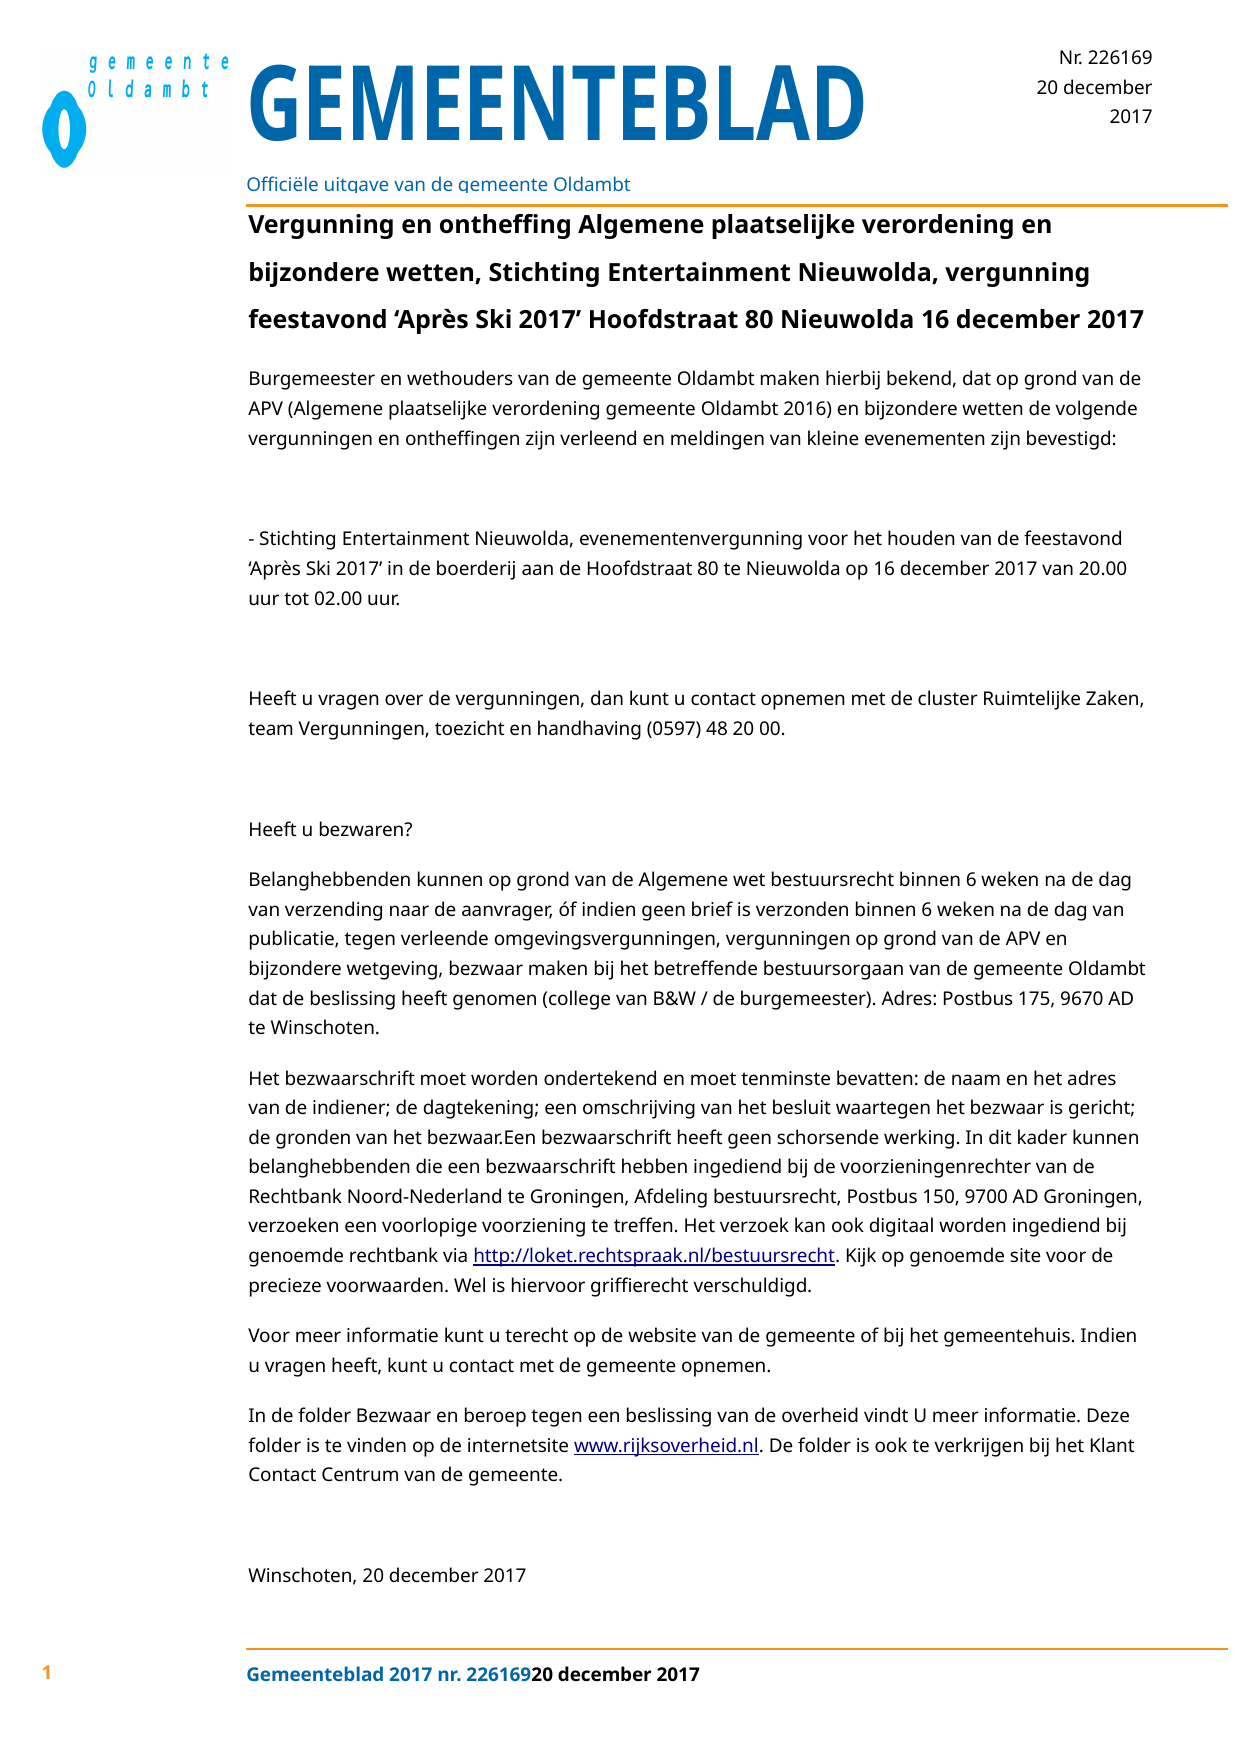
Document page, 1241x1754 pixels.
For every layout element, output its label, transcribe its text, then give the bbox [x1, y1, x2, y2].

text Belanghebbenden kunnen op grond van de Algemene wet bestuursrecht binnen 6 weken na de dag van verzending naar de aanvrager, óf indien geen brief is verzonden binnen 6 weken na de dag van publicatie, tegen verleende omgevingsvergunningen, vergunningen op grond van de APV en bijzondere wetgeving, bezwaar maken bij het betreffende bestuursorgaan van de gemeente Oldambt dat de beslissing heeft genomen (college van B&W / de burgemeester). Adres: Postbus 175, 9670 AD te Winschoten. [248, 866, 1152, 1040]
text Winschoten, 20 december 2017 [248, 1562, 1152, 1588]
text - Stichting Entertainment Nieuwolda, evenementenvergunning voor het houden van de feestavond ‘Après Ski 2017’ in de boerderij aan de Hoofdstraat 80 te Nieuwolda op 16 december 2017 van 20.00 uur tot 02.00 uur. [248, 526, 1152, 610]
text Burgemeester en wethouders van de gemeente Oldambt maken hierbij bekend, dat op grond van de APV (Algemene plaatselijke verordening gemeente Oldambt 2016) en bijzondere wetten de volgende vergunningen en ontheffingen zijn verleend en meldingen van kleine evenementen zijn bevestigd: [248, 366, 1152, 450]
text Het bezwaarschrift moet worden ondertekend en moet tenminste bevatten: de naam en het adres van de indiener; de dagtekening; een omschrijving van het besluit waartegen het bezwaar is gericht; de gronden van het bezwaar.Een bezwaarschrift heeft geen schorsende werking. In dit kader kunnen belanghebbenden die een bezwaarschrift hebben ingediend bij de voorzieningenrechter van de Rechtbank Noord-Nederland te Groningen, Afdeling bestuursrecht, Postbus 150, 9700 AD Groningen, verzoeken een voorlopige voorziening te treffen. Het verzoek kan ook digitaal worden ingediend bij genoemde rechtbank via http://loket.rechtspraak.nl/bestuursrecht. Kijk op genoemde site voor de precieze voorwaarden. Wel is hiervoor griffierecht verschuldigd. [248, 1065, 1152, 1297]
text Heeft u bezwaren? [248, 816, 1152, 842]
text Heeft u vragen over de vergunningen, dan kunt u contact opnemen met de cluster Ruimtelijke Zaken, team Vergunningen, toezicht en handhaving (0597) 48 20 00. [248, 686, 1152, 741]
text Voor meer informatie kunt u terecht op de website van de gemeente of bij het gemeentehuis. Indien u vragen heeft, kunt u contact met de gemeente opnemen. [248, 1322, 1152, 1377]
text In de folder Bezwaar en beroep tegen een beslissing van de overheid vindt U meer informatie. Deze folder is te vinden op de internetsite www.rijksoverheid.nl. De folder is ook te verkrijgen bij het Klant Contact Centrum van de gemeente. [248, 1402, 1152, 1487]
picture [41, 47, 231, 172]
text Vergunning en ontheffing Algemene plaatselijke verordening en bijzondere wetten, Stichting Entertainment Nieuwolda, vergunning feestavond ‘Après Ski 2017’ Hoofdstraat 80 Nieuwolda 16 december 2017 [248, 207, 1152, 336]
